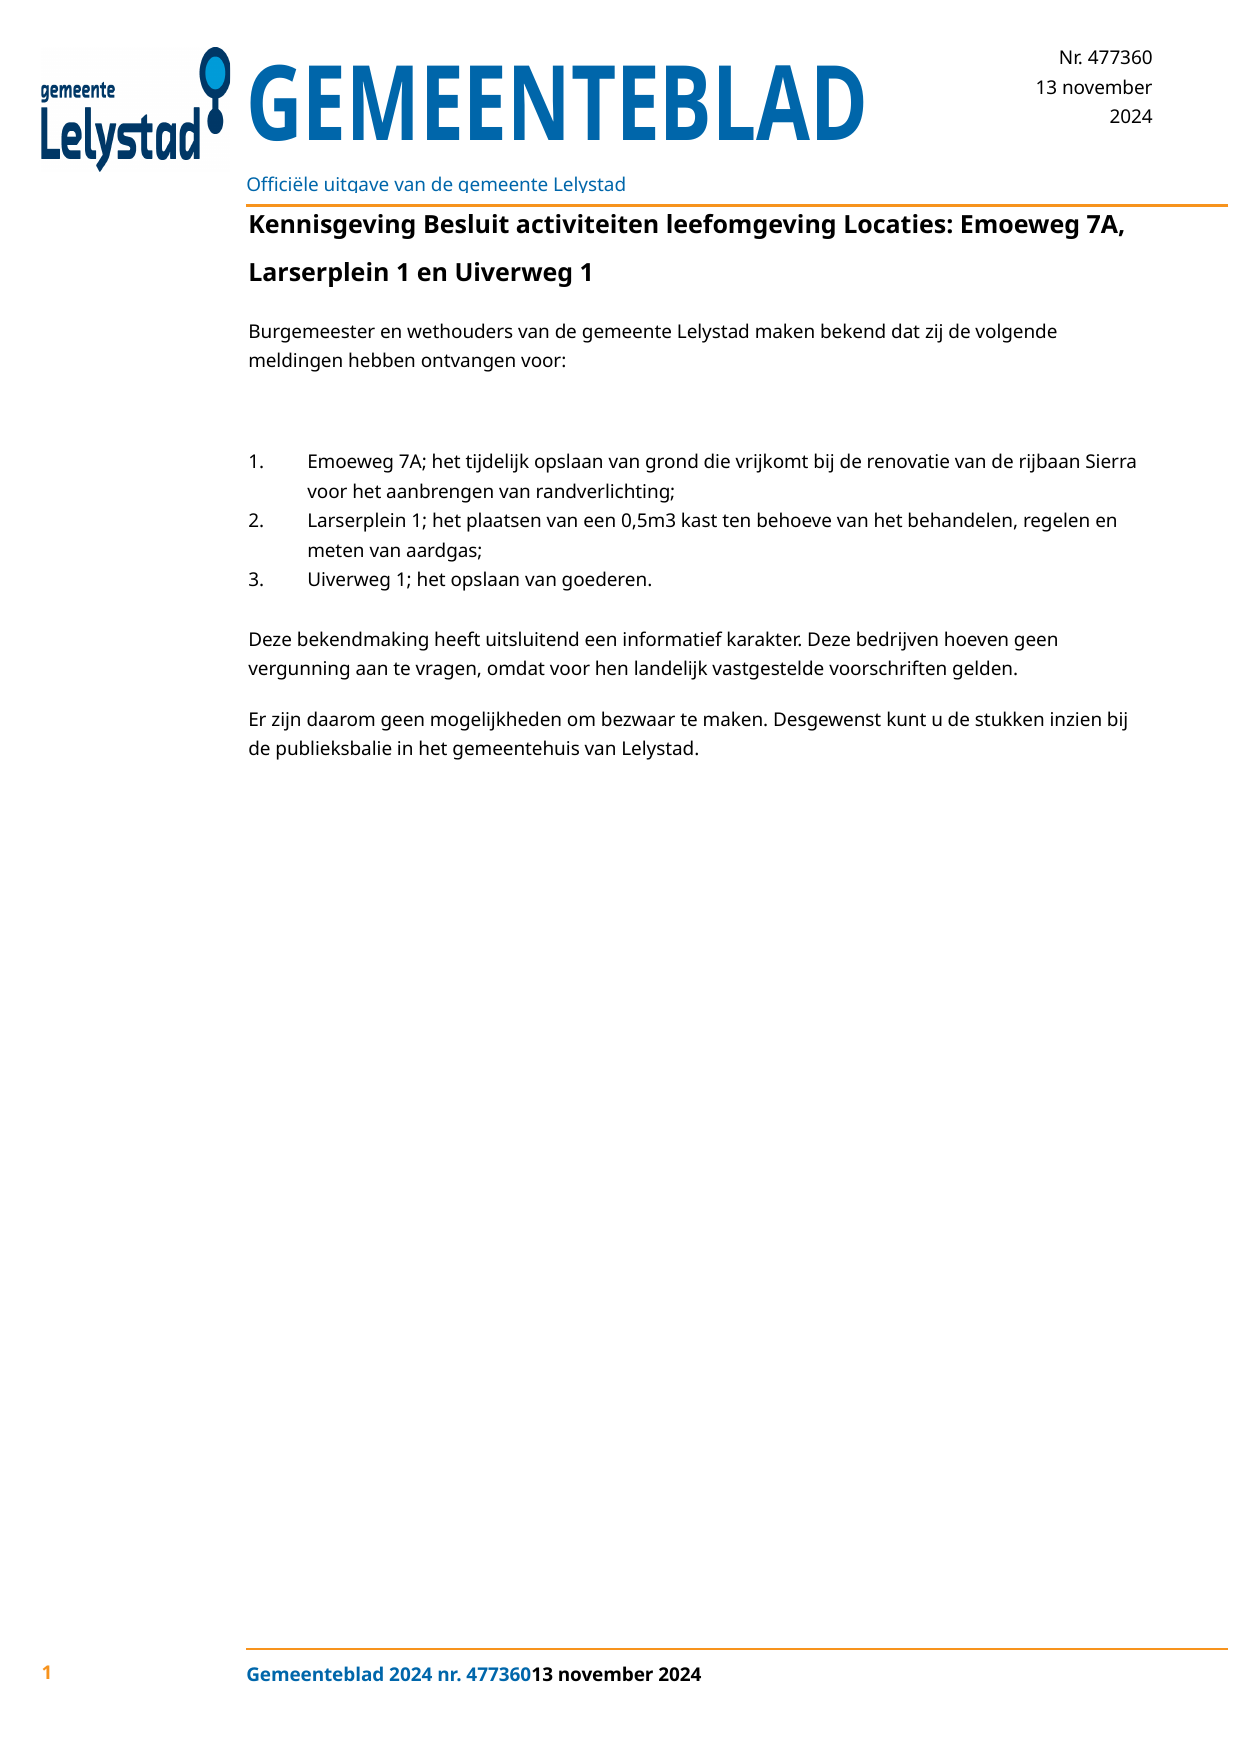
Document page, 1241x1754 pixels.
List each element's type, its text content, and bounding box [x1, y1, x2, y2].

list Emoeweg 7A; het tijdelijk opslaan van grond die vrijkomt bij de renovatie van de rijbaan Sierra voor het aanbrengen van randverlichting; [248, 448, 1152, 504]
list Uiverweg 1; het opslaan van goederen. [248, 567, 1152, 592]
list Larserplein 1; het plaatsen van een 0,5m3 kast ten behoeve van het behandelen, regelen en meten van aardgas; [248, 507, 1152, 563]
text Kennisgeving Besluit activiteiten leefomgeving Locaties: Emoeweg 7A, Larserplein 1 en Uiverweg 1 [248, 207, 1152, 288]
text Deze bekendmaking heeft uitsluitend een informatief karakter. Deze bedrijven hoeven geen vergunning aan te vragen, omdat voor hen landelijk vastgestelde voorschriften gelden. [248, 626, 1152, 681]
text Burgemeester en wethouders van de gemeente Lelystad maken bekend dat zij de volgende meldingen hebben ontvangen voor: [248, 318, 1152, 373]
picture [41, 47, 231, 172]
text Er zijn daarom geen mogelijkheden om bezwaar te maken. Desgewenst kunt u de stukken inzien bij de publieksbalie in het gemeentehuis van Lelystad. [248, 706, 1152, 761]
